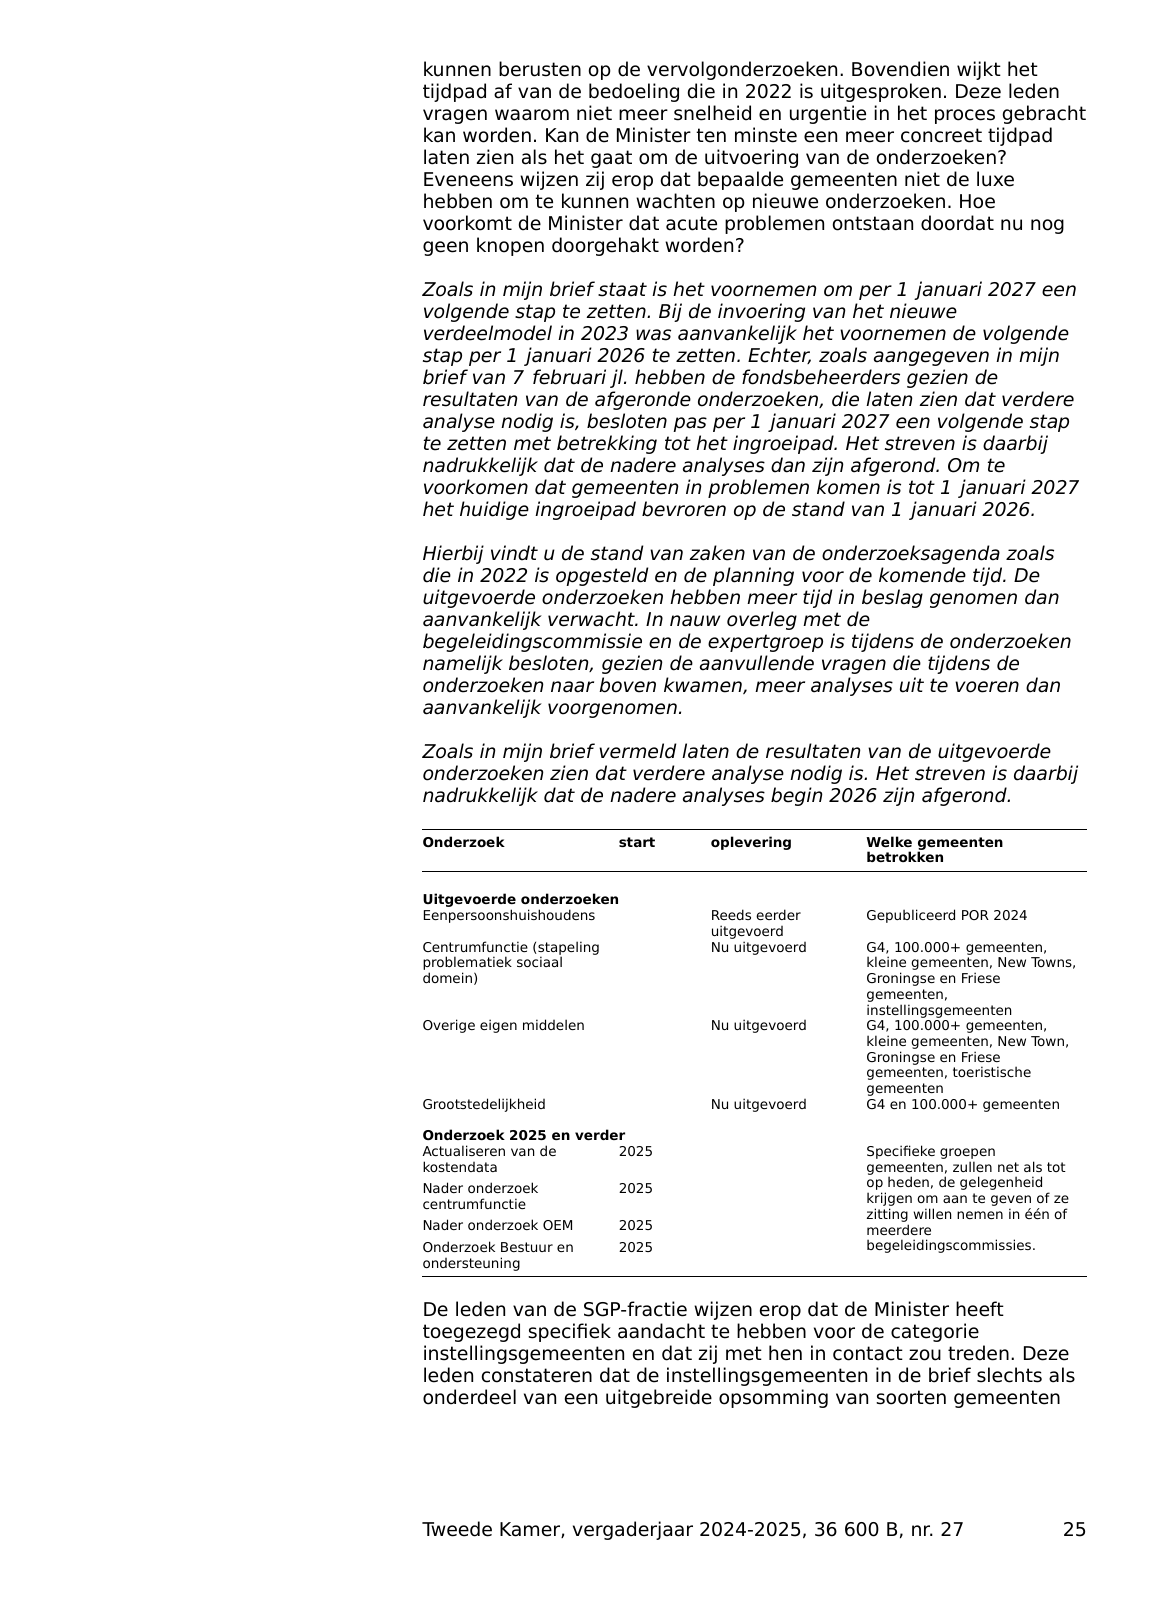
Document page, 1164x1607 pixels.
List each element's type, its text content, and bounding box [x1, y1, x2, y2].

table_cell 2025 [613, 1180, 705, 1217]
table_cell Eenpersoonshuishoudens [422, 908, 612, 939]
table_cell [613, 908, 705, 939]
table_header Onderzoek [422, 830, 612, 871]
table_cell Nader onderzoek centrumfunctie [422, 1180, 612, 1217]
table_cell [705, 1180, 860, 1217]
table_cell Uitgevoerde onderzoeken [422, 892, 1087, 908]
text kunnen berusten op de vervolgonderzoeken. Bovendien wijkt het tijdpad af van de bedoeling die in 2022 is uitgesproken. Deze leden vragen waarom niet meer snelheid en urgentie in het proces gebracht kan worden. Kan de Minister ten minste een meer concreet tijdpad laten zien als het gaat om de uitvoering van de onderzoeken? Eveneens wijzen zij erop dat bepaalde gemeenten niet de luxe hebben om te kunnen wachten op nieuwe onderzoeken. Hoe voorkomt de Minister dat acute problemen ontstaan doordat nu nog geen knopen doorgehakt worden? [422, 59, 1087, 257]
table_cell Nu uitgevoerd [705, 939, 860, 1018]
table_cell Overige eigen middelen [422, 1018, 612, 1097]
table_header Welke gemeenten betrokken [860, 830, 1087, 871]
table_cell [613, 1018, 705, 1097]
table_cell Specifieke groepen gemeenten, zullen net als tot op heden, de gelegenheid krijgen om aan te geven of ze zitting willen nemen in één of meerdere begeleidingscommissies. [860, 1144, 1087, 1276]
table_cell Centrumfunctie (stapeling problematiek sociaal domein) [422, 939, 612, 1018]
table_cell Grootstedelijkheid [422, 1097, 612, 1112]
table_header start [613, 830, 705, 871]
table_cell [705, 1217, 860, 1239]
table_cell [860, 1113, 1087, 1128]
table_cell [422, 1113, 612, 1128]
table_cell [613, 872, 705, 892]
table_cell Onderzoek 2025 en verder [422, 1128, 1087, 1144]
table_cell [705, 1144, 860, 1180]
table_cell [860, 872, 1087, 892]
table_cell [705, 1239, 860, 1276]
table_cell Actualiseren van de kostendata [422, 1144, 612, 1180]
table_cell G4, 100.000+ gemeenten, kleine gemeenten, New Towns, Groningse en Friese gemeenten, instellingsgemeenten [860, 939, 1087, 1018]
table_cell 2025 [613, 1217, 705, 1239]
table_header oplevering [705, 830, 860, 871]
table_cell Nu uitgevoerd [705, 1097, 860, 1112]
table_cell [613, 1097, 705, 1112]
table_cell 2025 [613, 1239, 705, 1276]
table_cell Gepubliceerd POR 2024 [860, 908, 1087, 939]
table_cell [705, 872, 860, 892]
text De leden van de SGP-fractie wijzen erop dat de Minister heeft toegezegd specifiek aandacht te hebben voor de categorie instellingsgemeenten en dat zij met hen in contact zou treden. Deze leden constateren dat de instellingsgemeenten in de brief slechts als onderdeel van een uitgebreide opsomming van soorten gemeenten [422, 1299, 1087, 1409]
table_cell G4 en 100.000+ gemeenten [860, 1097, 1087, 1112]
text Zoals in mijn brief staat is het voornemen om per 1 januari 2027 een volgende stap te zetten. Bij de invoering van het nieuwe verdeelmodel in 2023 was aanvankelijk het voornemen de volgende stap per 1 januari 2026 te zetten. Echter, zoals aangegeven in mijn brief van 7 februari jl. hebben de fondsbeheerders gezien de resultaten van de afgeronde onderzoeken, die laten zien dat verdere analyse nodig is, besloten pas per 1 januari 2027 een volgende stap te zetten met betrekking tot het ingroeipad. Het streven is daarbij nadrukkelijk dat de nadere analyses dan zijn afgerond. Om te voorkomen dat gemeenten in problemen komen is tot 1 januari 2027 het huidige ingroeipad bevroren op de stand van 1 januari 2026. [422, 279, 1087, 521]
table_cell [613, 939, 705, 1018]
table_cell G4, 100.000+ gemeenten, kleine gemeenten, New Town, Groningse en Friese gemeenten, toeristische gemeenten [860, 1018, 1087, 1097]
table_cell Nu uitgevoerd [705, 1018, 860, 1097]
table_cell 2025 [613, 1144, 705, 1180]
table_cell [613, 1113, 705, 1128]
table_cell Reeds eerder uitgevoerd [705, 908, 860, 939]
text Hierbij vindt u de stand van zaken van de onderzoeksagenda zoals die in 2022 is opgesteld en de planning voor de komende tijd. De uitgevoerde onderzoeken hebben meer tijd in beslag genomen dan aanvankelijk verwacht. In nauw overleg met de begeleidingscommissie en de expertgroep is tijdens de onderzoeken namelijk besloten, gezien de aanvullende vragen die tijdens de onderzoeken naar boven kwamen, meer analyses uit te voeren dan aanvankelijk voorgenomen. [422, 543, 1087, 719]
table_cell [422, 872, 612, 892]
table_cell Nader onderzoek OEM [422, 1217, 612, 1239]
text Zoals in mijn brief vermeld laten de resultaten van de uitgevoerde onderzoeken zien dat verdere analyse nodig is. Het streven is daarbij nadrukkelijk dat de nadere analyses begin 2026 zijn afgerond. [422, 741, 1087, 807]
table_cell Onderzoek Bestuur en ondersteuning [422, 1239, 612, 1276]
table_cell [705, 1113, 860, 1128]
